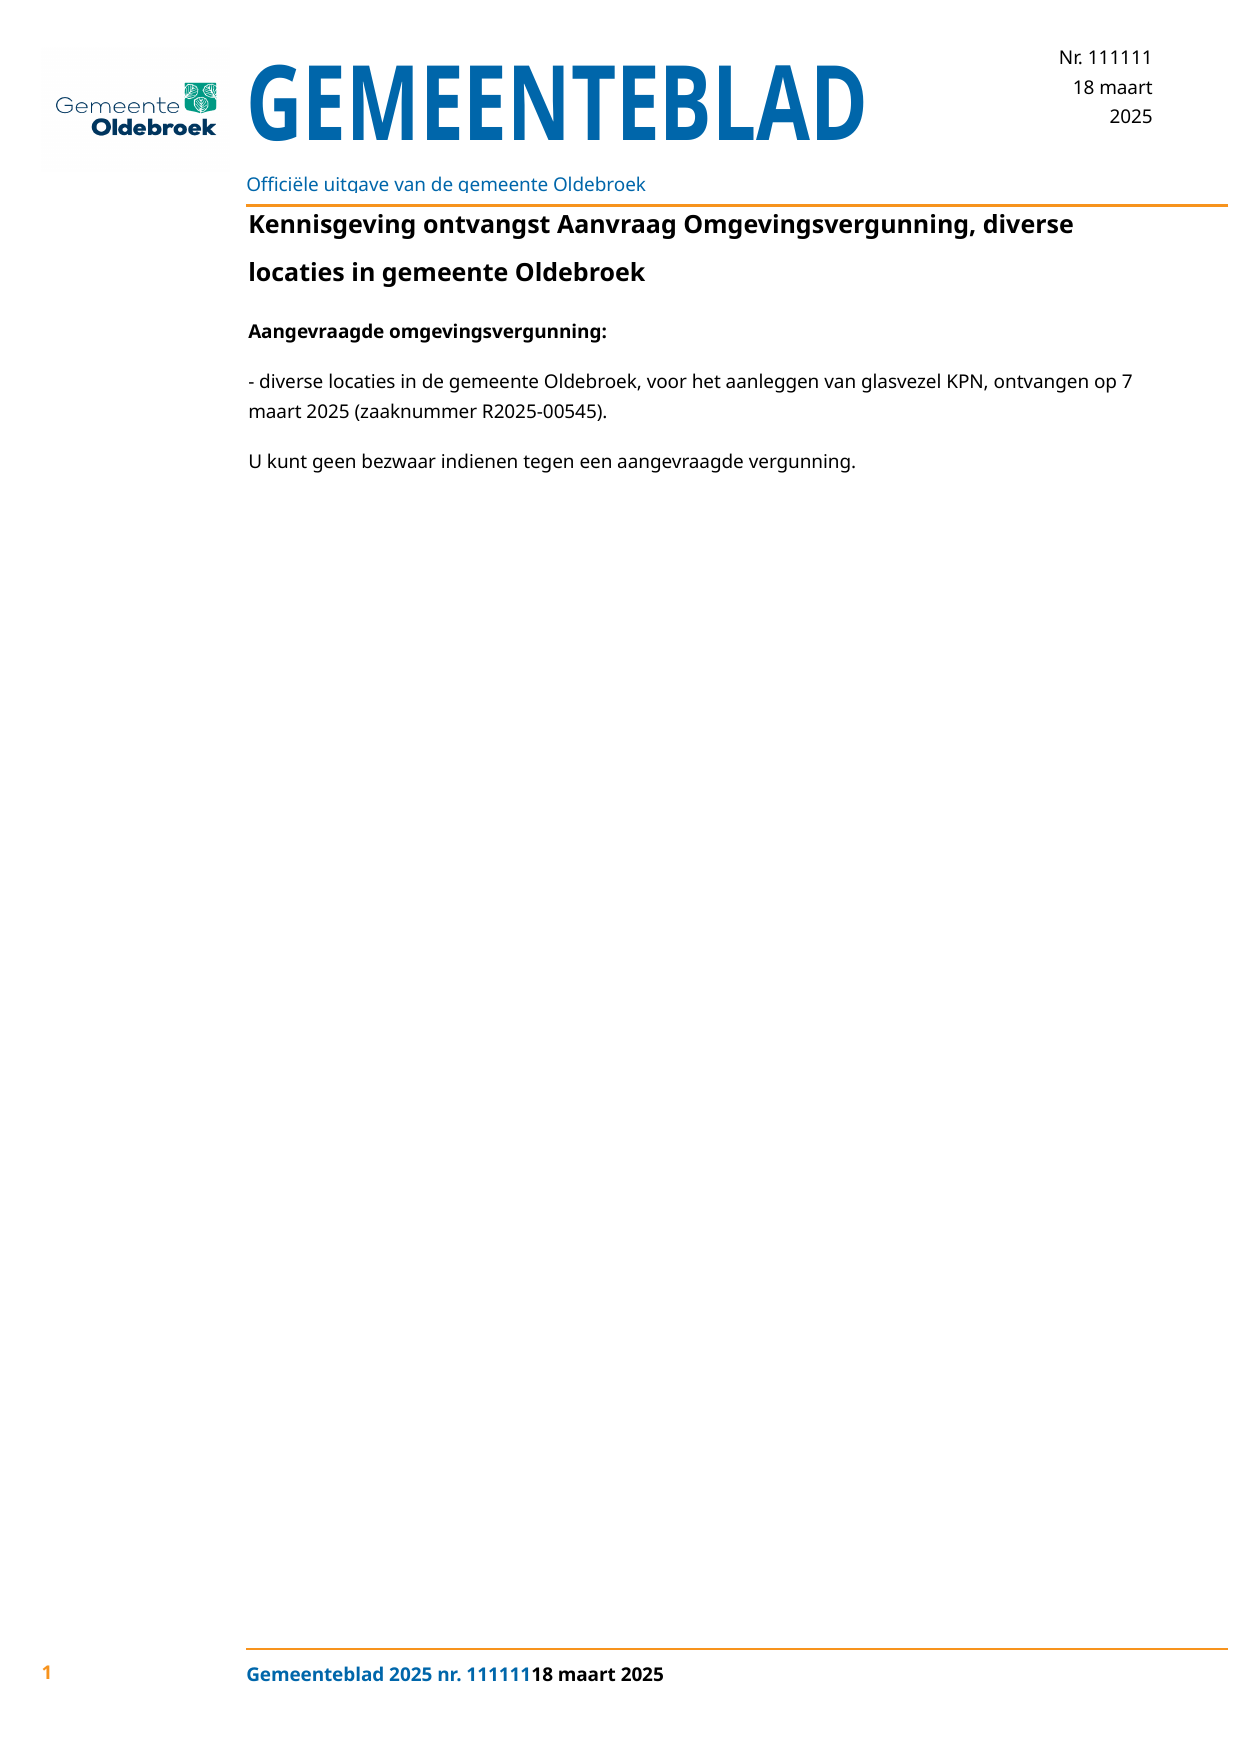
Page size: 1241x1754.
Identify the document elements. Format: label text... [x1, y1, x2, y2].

text Aangevraagde omgevingsvergunning: [248, 318, 1152, 344]
text Kennisgeving ontvangst Aanvraag Omgevingsvergunning, diverse locaties in gemeente Oldebroek [248, 207, 1152, 288]
text - diverse locaties in de gemeente Oldebroek, voor het aanleggen van glasvezel KPN, ontvangen op 7 maart 2025 (zaaknummer R2025-00545). [248, 368, 1152, 424]
picture [41, 47, 231, 172]
text U kunt geen bezwaar indienen tegen een aangevraagde vergunning. [248, 448, 1152, 474]
